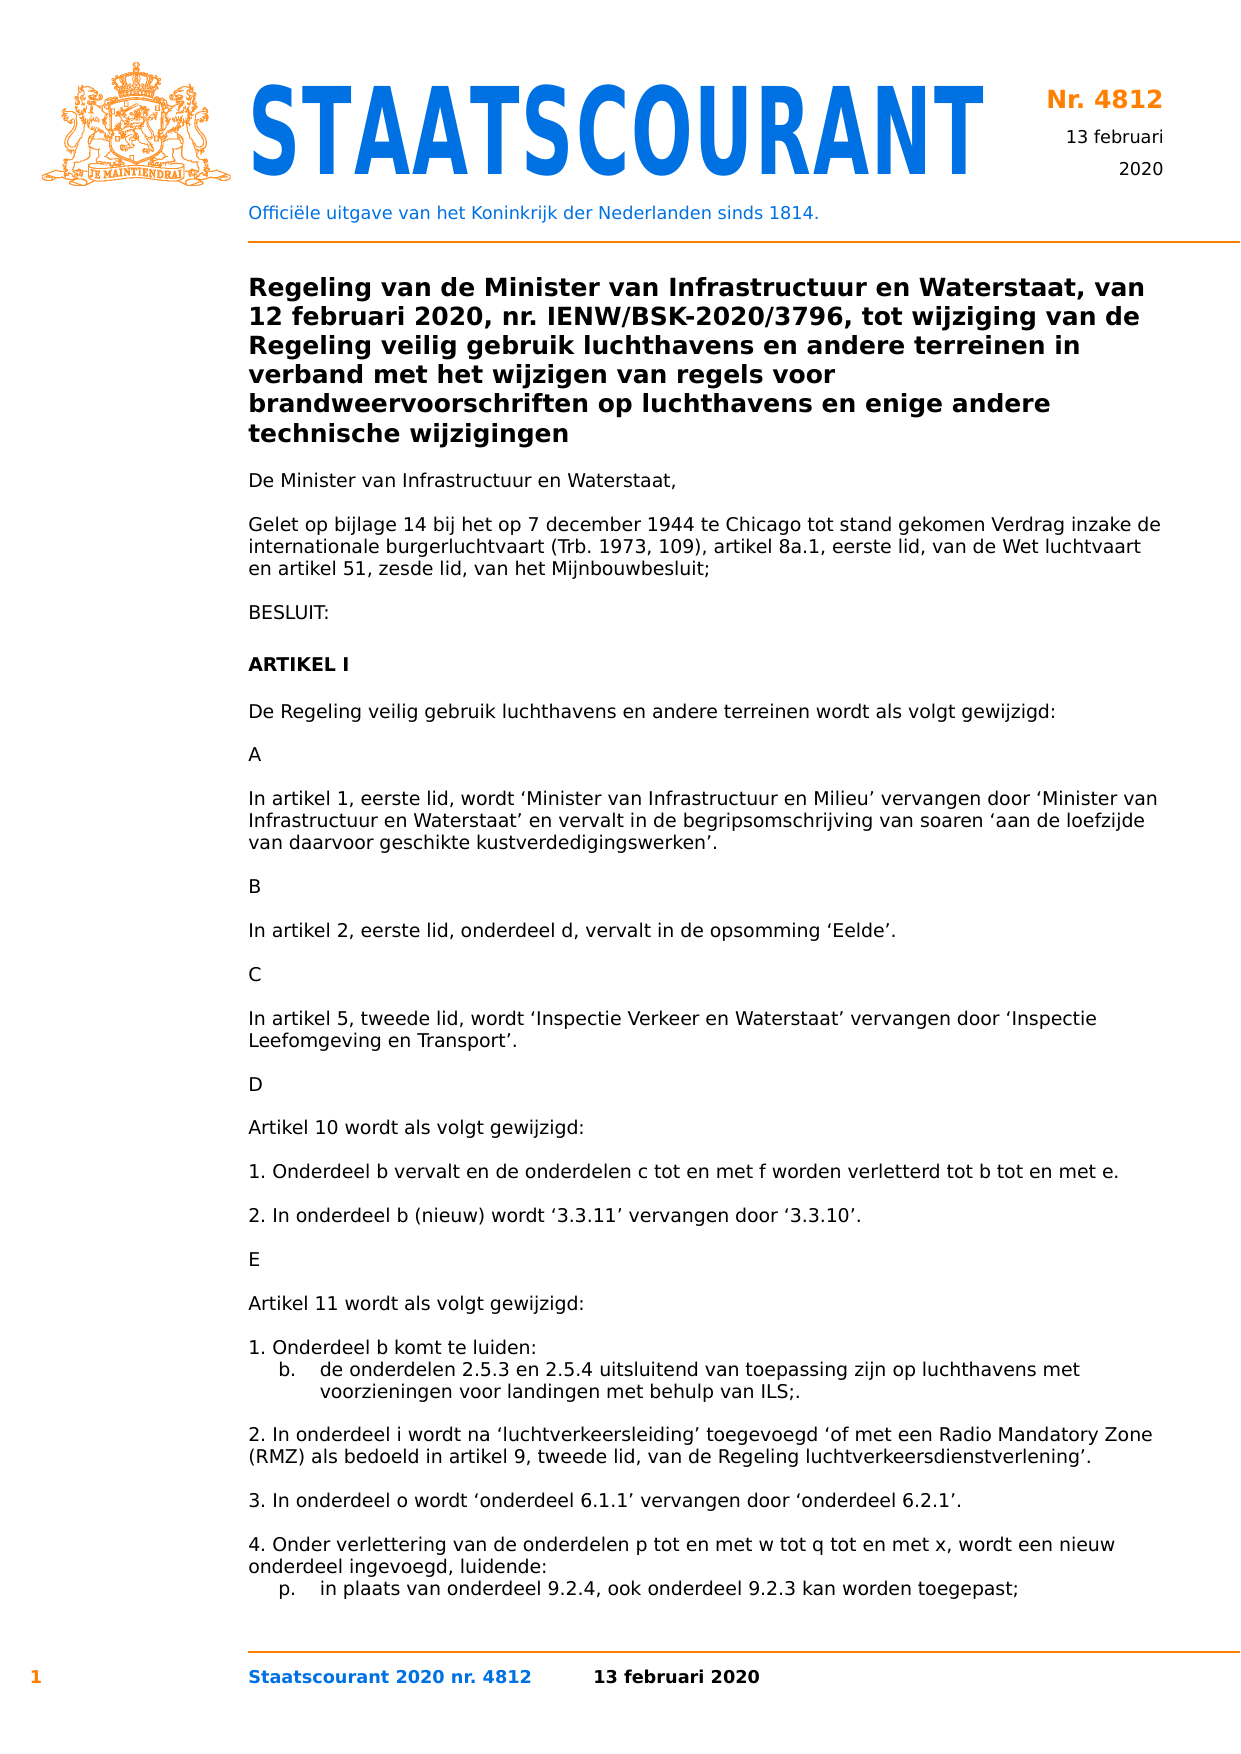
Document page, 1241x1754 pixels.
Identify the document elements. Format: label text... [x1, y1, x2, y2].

text In artikel 5, tweede lid, wordt ‘Inspectie Verkeer en Waterstaat’ vervangen door ‘Inspectie Leefomgeving en Transport’. [248, 1008, 1163, 1052]
text E [248, 1249, 1163, 1271]
text b. de onderdelen 2.5.3 en 2.5.4 uitsluitend van toepassing zijn op luchthavens met voorzieningen voor landingen met behulp van ILS;. [278, 1358, 1163, 1402]
text 1. Onderdeel b komt te luiden: [248, 1337, 1163, 1358]
text p. in plaats van onderdeel 9.2.4, ook onderdeel 9.2.3 kan worden toegepast; [278, 1578, 1163, 1600]
table_header [25, 62, 248, 241]
table_cell Officiële uitgave van het Koninkrijk der Nederlanden sinds 1814. [248, 203, 1240, 241]
subtitle Regeling van de Minister van Infrastructuur en Waterstaat, van 12 februari 2020, nr. IENW/BSK-2020/3796, tot wijziging van de Regeling veilig gebruik luchthavens en andere terreinen in verband met het wijzigen van regels voor brandweervoorschriften op luchthavens en enige andere technische wijzigingen [248, 273, 1163, 448]
text 1. Onderdeel b vervalt en de onderdelen c tot en met f worden verletterd tot b tot en met e. [248, 1161, 1163, 1183]
text 3. In onderdeel o wordt ‘onderdeel 6.1.1’ vervangen door ‘onderdeel 6.2.1’. [248, 1490, 1163, 1512]
text 2. In onderdeel i wordt na ‘luchtverkeersleiding’ toegevoegd ‘of met een Radio Mandatory Zone (RMZ) als bedoeld in artikel 9, tweede lid, van de Regeling luchtverkeersdienstverlening’. [248, 1424, 1163, 1468]
table_cell 13 februari [998, 121, 1240, 153]
text C [248, 964, 1163, 986]
text D [248, 1073, 1163, 1095]
text In artikel 2, eerste lid, onderdeel d, vervalt in de opsomming ‘Eelde’. [248, 920, 1163, 942]
text Artikel 10 wordt als volgt gewijzigd: [248, 1117, 1163, 1139]
table_header Nr. 4812 [998, 62, 1240, 121]
text De Minister van Infrastructuur en Waterstaat, [248, 470, 1163, 492]
table_cell 2020 [998, 153, 1240, 203]
text 2. In onderdeel b (nieuw) wordt ‘3.3.11’ vervangen door ‘3.3.10’. [248, 1205, 1163, 1227]
text Artikel 11 wordt als volgt gewijzigd: [248, 1293, 1163, 1315]
table_header STAATSCOURANT [248, 62, 998, 203]
text Gelet op bijlage 14 bij het op 7 december 1944 te Chicago tot stand gekomen Verdrag inzake de internationale burgerluchtvaart (Trb. 1973, 109), artikel 8a.1, eerste lid, van de Wet luchtvaart en artikel 51, zesde lid, van het Mijnbouwbesluit; [248, 514, 1163, 580]
text BESLUIT: [248, 602, 1163, 623]
text De Regeling veilig gebruik luchthavens en andere terreinen wordt als volgt gewijzigd: [248, 701, 1163, 722]
picture [41, 62, 231, 186]
text 4. Onder verlettering van de onderdelen p tot en met w tot q tot en met x, wordt een nieuw onderdeel ingevoegd, luidende: [248, 1534, 1163, 1578]
text A [248, 744, 1163, 766]
text B [248, 876, 1163, 898]
text In artikel 1, eerste lid, wordt ‘Minister van Infrastructuur en Milieu’ vervangen door ‘Minister van Infrastructuur en Waterstaat’ en vervalt in de begripsomschrijving van soaren ‘aan de loefzijde van daarvoor geschikte kustverdedigingswerken’. [248, 788, 1163, 854]
subtitle ARTIKEL I [248, 653, 1163, 676]
